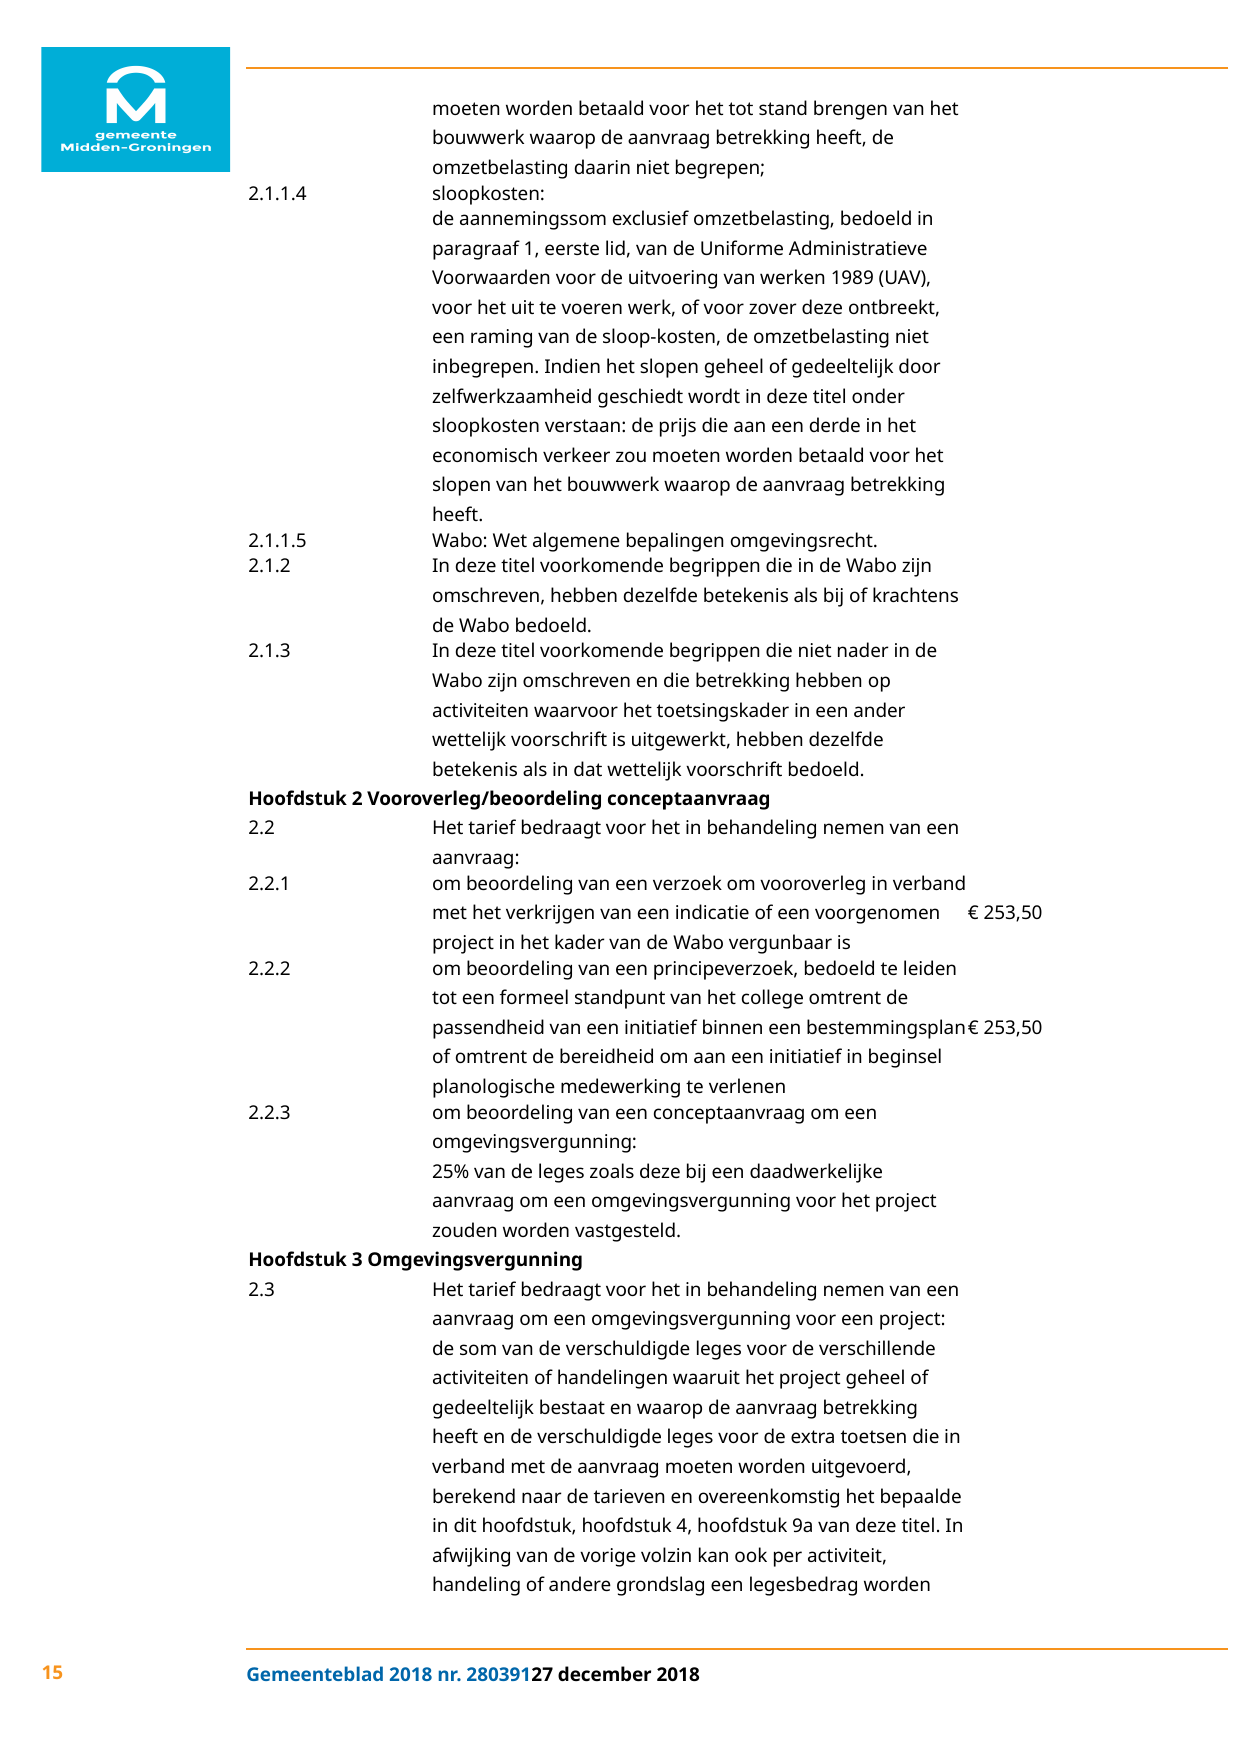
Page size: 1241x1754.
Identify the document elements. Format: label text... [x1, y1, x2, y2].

table_header [968, 815, 1152, 870]
table_cell om beoordeling van een principeverzoek, bedoeld te leiden tot een formeel standpunt van het college omtrent de passendheid van een initiatief binnen een bestemmingsplan of omtrent de bereidheid om aan een initiatief in beginsel planologische medewerking te verlenen [432, 955, 968, 1099]
table_cell [968, 95, 1152, 180]
table_cell € 253,50 [968, 955, 1152, 1099]
table_cell moeten worden betaald voor het tot stand brengen van het bouwwerk waarop de aanvraag betrekking heeft, de omzetbelasting daarin niet begrepen; [432, 95, 968, 180]
table_cell 2.1.1.5 [248, 527, 432, 553]
table_header Het tarief bedraagt voor het in behandeling nemen van een aanvraag om een omgevingsvergunning voor een project: de som van de verschuldigde leges voor de verschillende activiteiten of handelingen waaruit het project geheel of gedeeltelijk bestaat en waarop de aanvraag betrekking heeft en de verschuldigde leges voor de extra toetsen die in verband met de aanvraag moeten worden uitgevoerd, berekend naar de tarieven en overeenkomstig het bepaalde in dit hoofdstuk, hoofdstuk 4, hoofdstuk 9a van deze titel. In afwijking van de vorige volzin kan ook per activiteit, handeling of andere grondslag een legesbedrag worden [432, 1276, 968, 1597]
table_header Het tarief bedraagt voor het in behandeling nemen van een aanvraag: [432, 815, 968, 870]
table_cell [248, 95, 432, 180]
table_cell de aannemingssom exclusief omzetbelasting, bedoeld in paragraaf 1, eerste lid, van de Uniforme Administratieve Voorwaarden voor de uitvoering van werken 1989 (UAV), voor het uit te voeren werk, of voor zover deze ontbreekt, een raming van de sloop-kosten, de omzetbelasting niet inbegrepen. Indien het slopen geheel of gedeeltelijk door zelfwerkzaamheid geschiedt wordt in deze titel onder sloopkosten verstaan: de prijs die aan een derde in het economisch verkeer zou moeten worden betaald voor het slopen van het bouwwerk waarop de aanvraag betrekking heeft. [432, 205, 968, 527]
text Hoofdstuk 2 Vooroverleg/beoordeling conceptaanvraag [248, 785, 1152, 811]
table_header 2.2 [248, 815, 432, 870]
picture [107, 89, 165, 122]
table_header 2.3 [248, 1276, 432, 1597]
table_cell om beoordeling van een verzoek om vooroverleg in verband met het verkrijgen van een indicatie of een voorgenomen project in het kader van de Wabo vergunbaar is [432, 870, 968, 955]
table_cell € 253,50 [968, 870, 1152, 955]
table_cell [968, 553, 1152, 638]
table_header [968, 1276, 1152, 1597]
table_cell [968, 638, 1152, 782]
table_cell om beoordeling van een conceptaanvraag om een omgevingsvergunning: 25% van de leges zoals deze bij een daadwerkelijke aanvraag om een omgevingsvergunning voor het project zouden worden vastgesteld. [432, 1099, 968, 1243]
table_cell 2.1.1.4 [248, 180, 432, 205]
picture [184, 146, 190, 153]
table_cell In deze titel voorkomende begrippen die niet nader in de Wabo zijn omschreven en die betrekking hebben op activiteiten waarvoor het toetsingskader in een ander wettelijk voorschrift is uitgewerkt, hebben dezelfde betekenis als in dat wettelijk voorschrift bedoeld. [432, 638, 968, 782]
picture [108, 66, 164, 82]
table_cell sloopkosten: [432, 180, 968, 205]
table_cell 2.2.2 [248, 955, 432, 1099]
table_cell [968, 527, 1152, 553]
text Hoofdstuk 3 Omgevingsvergunning [248, 1246, 1152, 1272]
table_cell [248, 205, 432, 527]
table_cell [968, 180, 1152, 205]
table_cell Wabo: Wet algemene bepalingen omgevingsrecht. [432, 527, 968, 553]
table_cell [968, 1099, 1152, 1243]
table_cell 2.1.2 [248, 553, 432, 638]
table_cell 2.2.1 [248, 870, 432, 955]
table_cell 2.2.3 [248, 1099, 432, 1243]
table_cell [968, 205, 1152, 527]
table_cell 2.1.3 [248, 638, 432, 782]
table_cell In deze titel voorkomende begrippen die in de Wabo zijn omschreven, hebben dezelfde betekenis als bij of krachtens de Wabo bedoeld. [432, 553, 968, 638]
